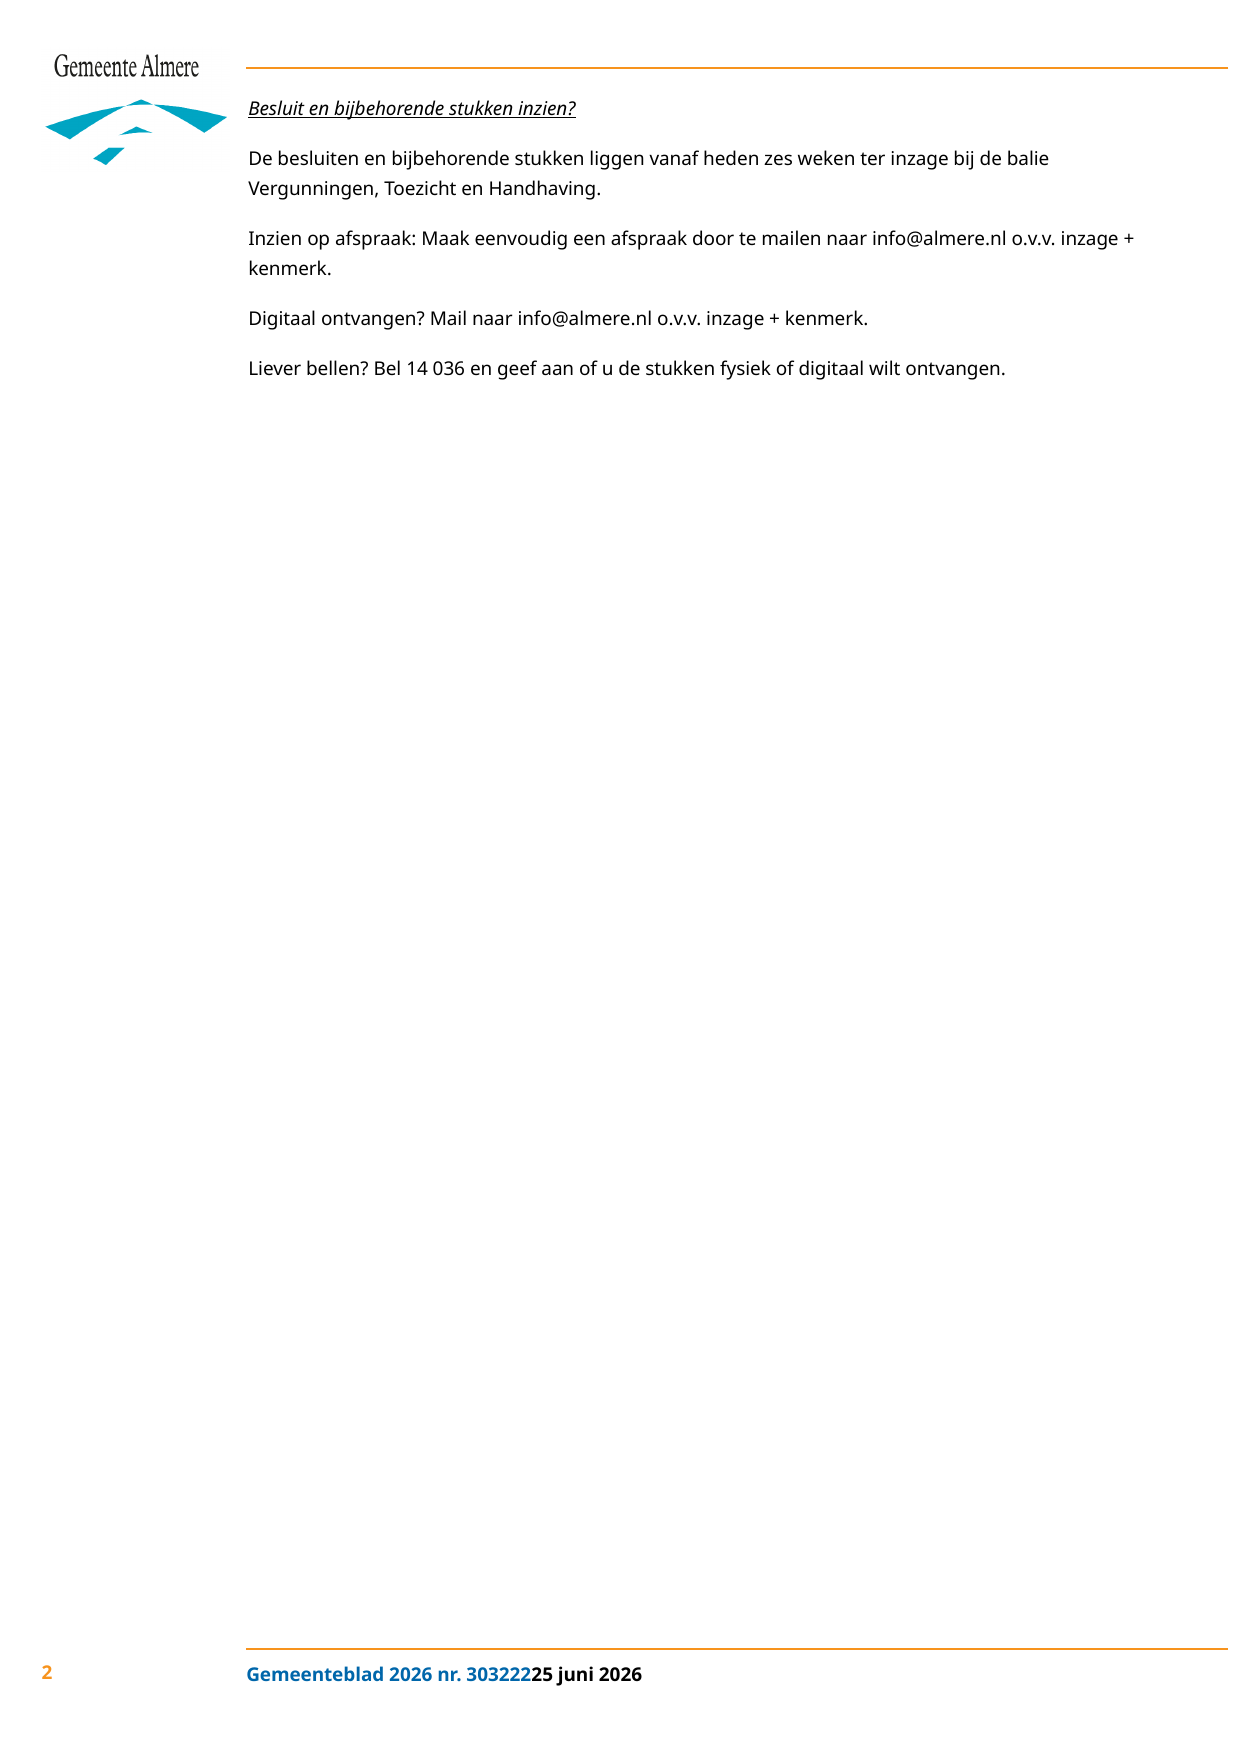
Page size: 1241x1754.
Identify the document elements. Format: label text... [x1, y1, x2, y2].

picture [41, 47, 231, 172]
text Besluit en bijbehorende stukken inzien? [248, 95, 1152, 121]
text De besluiten en bijbehorende stukken liggen vanaf heden zes weken ter inzage bij de balie Vergunningen, Toezicht en Handhaving. [248, 145, 1152, 201]
text Inzien op afspraak: Maak eenvoudig een afspraak door te mailen naar info@almere.nl o.v.v. inzage + kenmerk. [248, 225, 1152, 281]
text Digitaal ontvangen? Mail naar info@almere.nl o.v.v. inzage + kenmerk. [248, 305, 1152, 331]
text Liever bellen? Bel 14 036 en geef aan of u de stukken fysiek of digitaal wilt ontvangen. [248, 356, 1152, 381]
